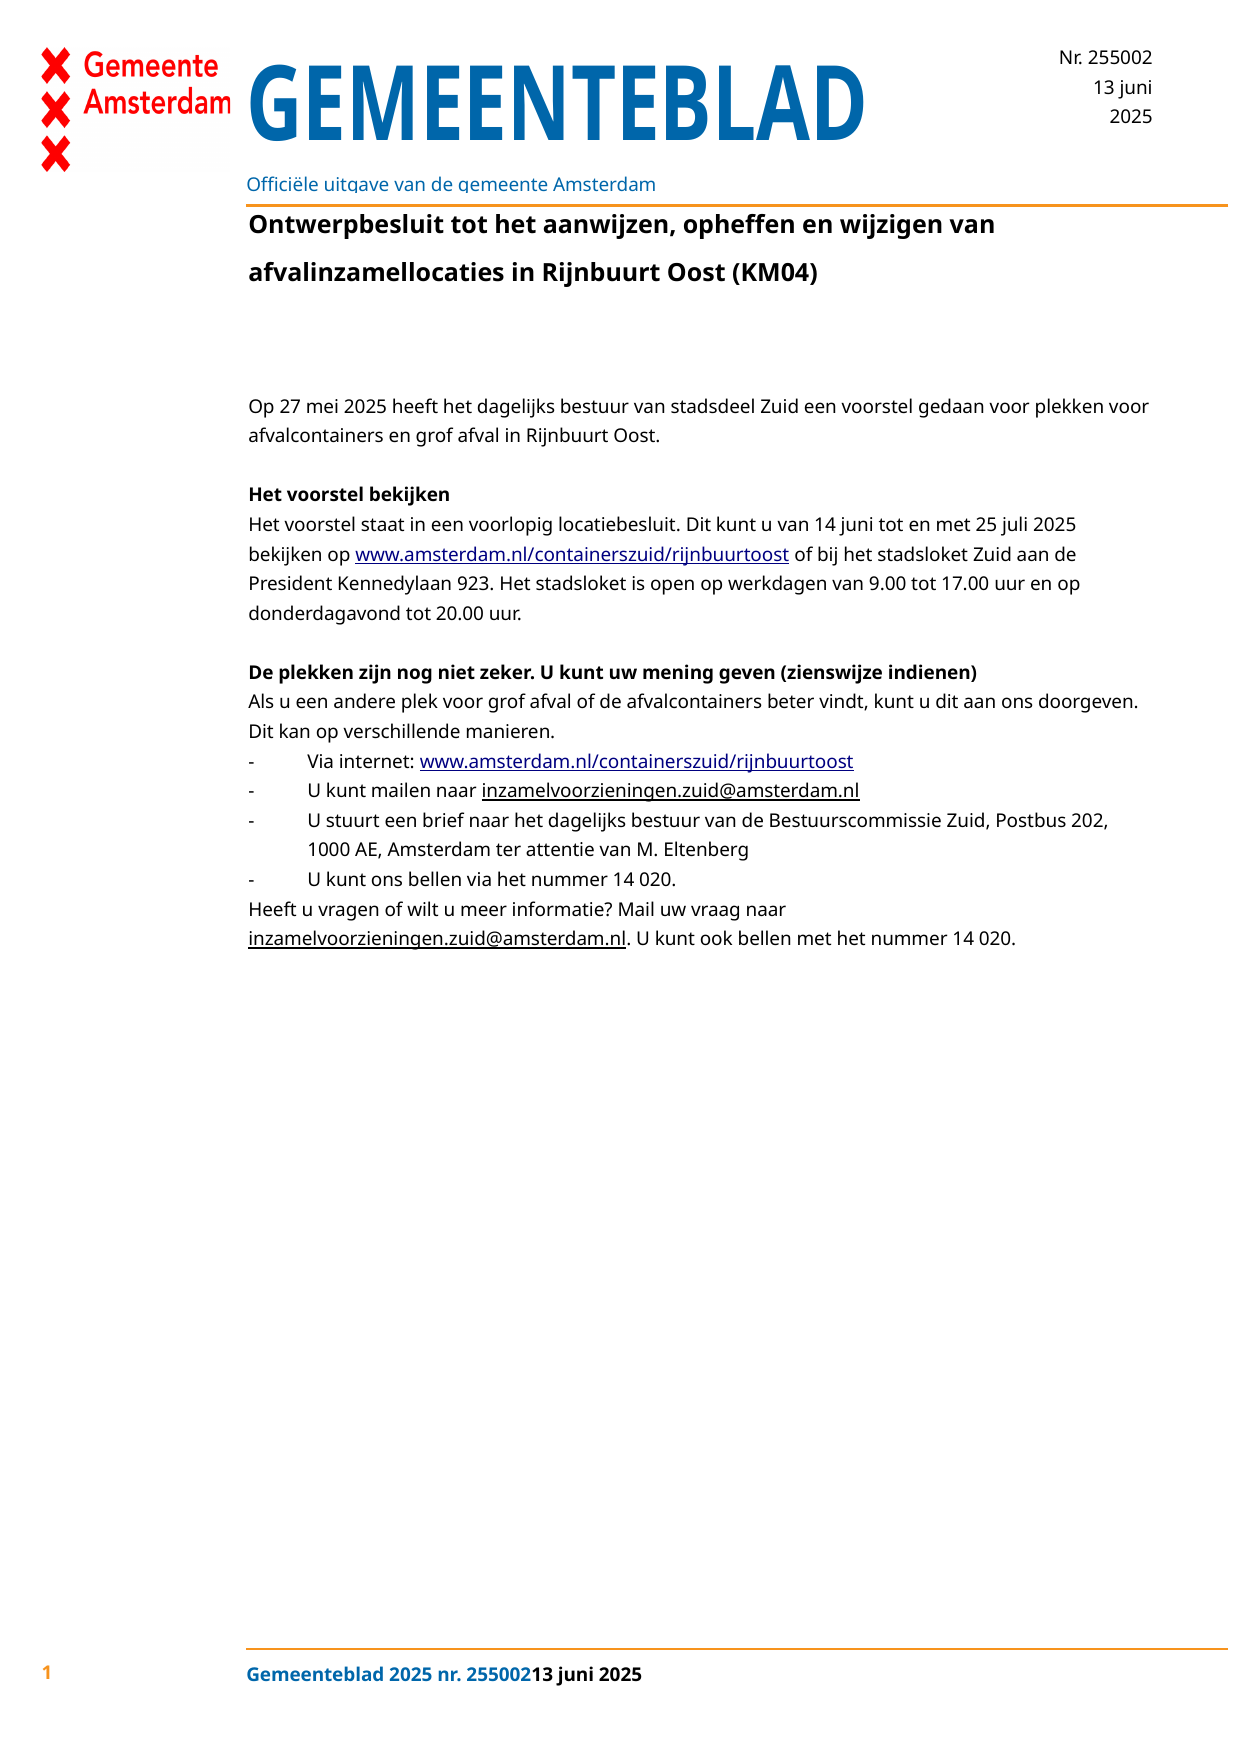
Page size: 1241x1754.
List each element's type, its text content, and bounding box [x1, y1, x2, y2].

text Heeft u vragen of wilt u meer informatie? Mail uw vraag naar inzamelvoorzieningen.zuid@amsterdam.nl. U kunt ook bellen met het nummer 14 020. [248, 896, 1152, 951]
text De plekken zijn nog niet zeker. U kunt uw mening geven (zienswijze indienen) [248, 659, 1152, 685]
list Via internet: www.amsterdam.nl/containerszuid/rijnbuurtoost [248, 748, 1152, 774]
text Ontwerpbesluit tot het aanwijzen, opheffen en wijzigen van afvalinzamellocaties in Rijnbuurt Oost (KM04) [248, 207, 1152, 288]
text Als u een andere plek voor grof afval of de afvalcontainers beter vindt, kunt u dit aan ons doorgeven. Dit kan op verschillende manieren. [248, 689, 1152, 744]
text Het voorstel staat in een voorlopig locatiebesluit. Dit kunt u van 14 juni tot en met 25 juli 2025 bekijken op www.amsterdam.nl/containerszuid/rijnbuurtoost of bij het stadsloket Zuid aan de President Kennedylaan 923. Het stadsloket is open op werkdagen van 9.00 tot 17.00 uur en op donderdagavond tot 20.00 uur. [248, 511, 1152, 626]
text Op 27 mei 2025 heeft het dagelijks bestuur van stadsdeel Zuid een voorstel gedaan voor plekken voor afvalcontainers en grof afval in Rijnbuurt Oost. [248, 393, 1152, 448]
list U kunt ons bellen via het nummer 14 020. [248, 866, 1152, 892]
text Het voorstel bekijken [248, 482, 1152, 507]
picture [41, 47, 231, 172]
list U kunt mailen naar inzamelvoorzieningen.zuid@amsterdam.nl [248, 777, 1152, 803]
list U stuurt een brief naar het dagelijks bestuur van de Bestuurscommissie Zuid, Postbus 202, 1000 AE, Amsterdam ter attentie van M. Eltenberg [248, 807, 1152, 862]
